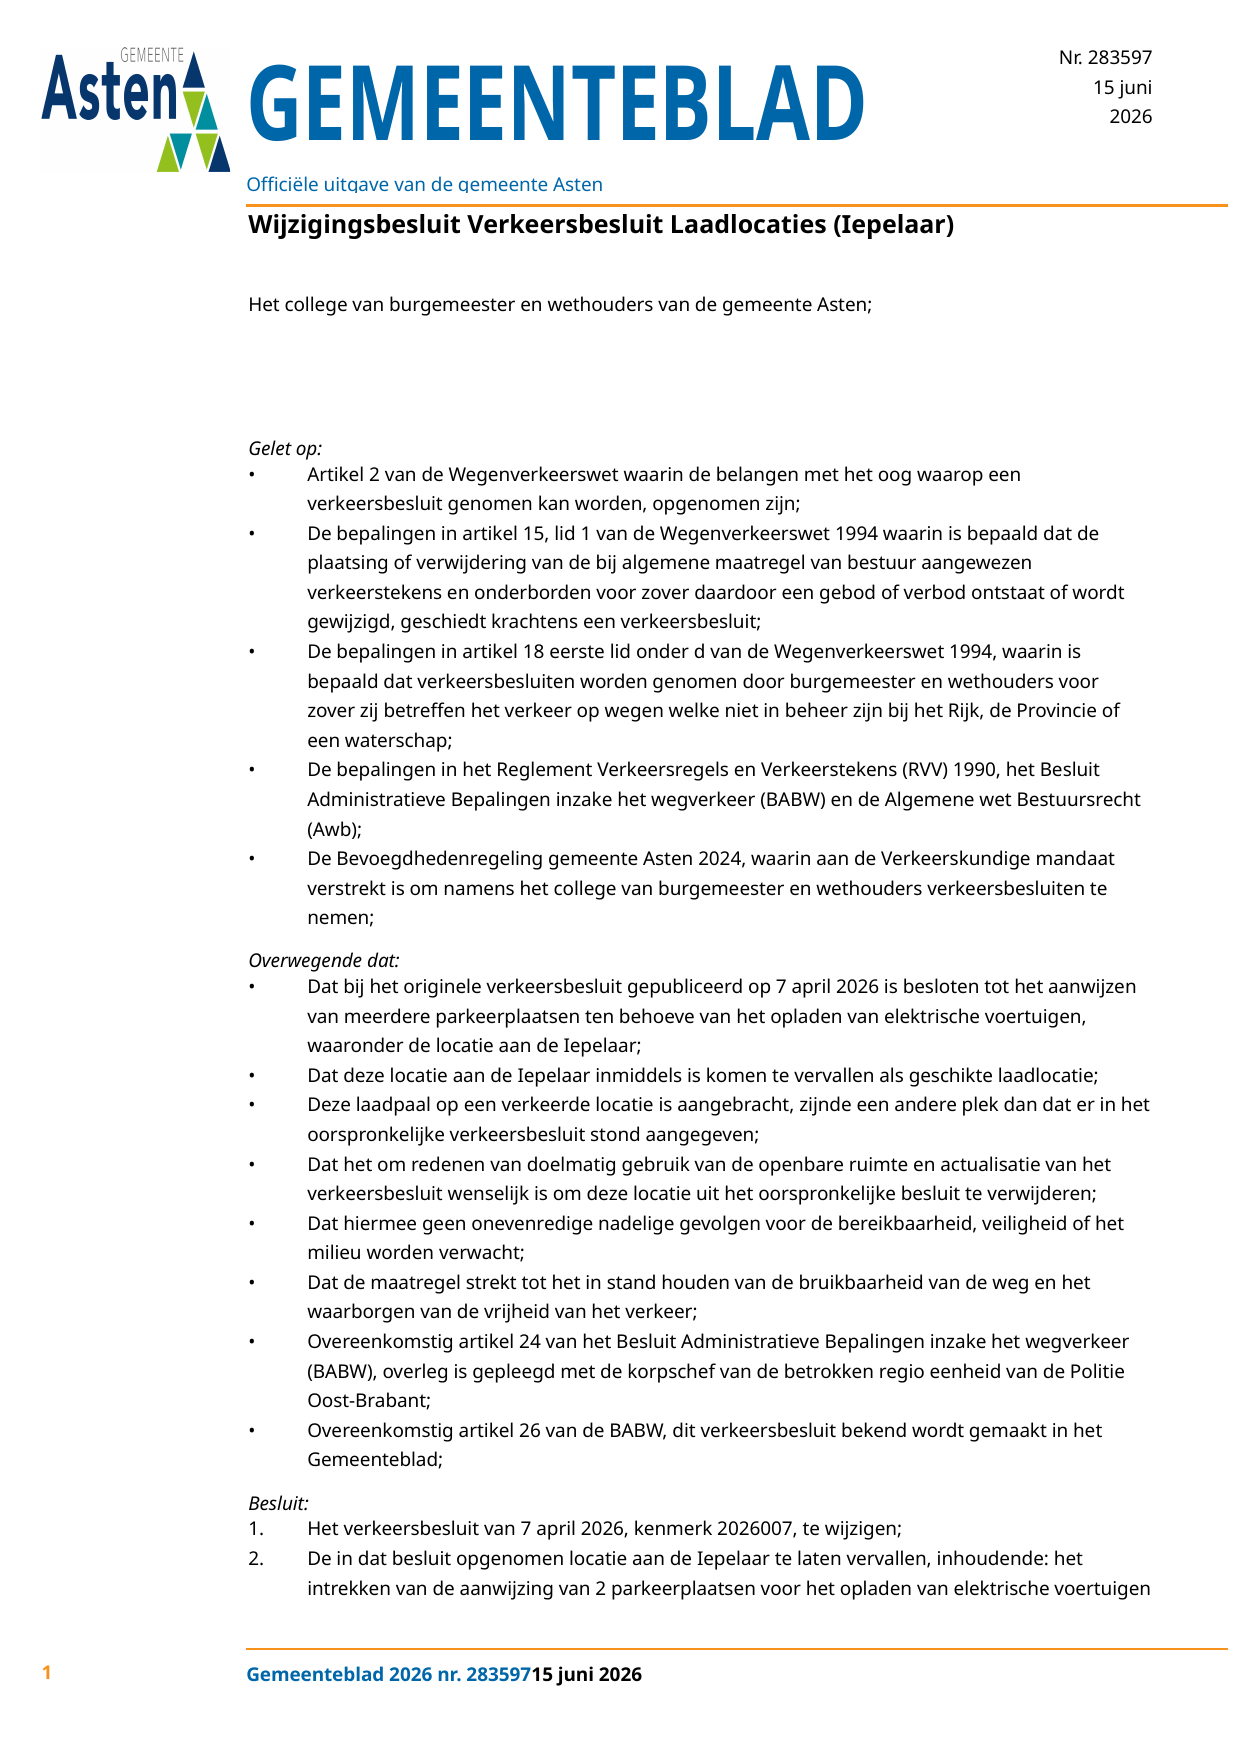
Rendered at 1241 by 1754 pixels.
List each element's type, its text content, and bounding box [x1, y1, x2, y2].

text Wijzigingsbesluit Verkeersbesluit Laadlocaties (Iepelaar) [248, 207, 1152, 241]
list De bepalingen in artikel 18 eerste lid onder d van de Wegenverkeerswet 1994, waarin is bepaald dat verkeersbesluiten worden genomen door burgemeester en wethouders voor zover zij betreffen het verkeer op wegen welke niet in beheer zijn bij het Rijk, de Provincie of een waterschap; [248, 638, 1152, 753]
list Dat hiermee geen onevenredige nadelige gevolgen voor de bereikbaarheid, veiligheid of het milieu worden verwacht; [248, 1210, 1152, 1265]
list De bepalingen in het Reglement Verkeersregels en Verkeerstekens (RVV) 1990, het Besluit Administratieve Bepalingen inzake het wegverkeer (BABW) en de Algemene wet Bestuursrecht (Awb); [248, 757, 1152, 841]
text Besluit: [248, 1490, 1152, 1516]
list Dat bij het originele verkeersbesluit gepubliceerd op 7 april 2026 is besloten tot het aanwijzen van meerdere parkeerplaatsen ten behoeve van het opladen van elektrische voertuigen, waaronder de locatie aan de Iepelaar; [248, 973, 1152, 1058]
list Het verkeersbesluit van 7 april 2026, kenmerk 2026007, te wijzigen; [248, 1516, 1152, 1541]
list De Bevoegdhedenregeling gemeente Asten 2024, waarin aan de Verkeerskundige mandaat verstrekt is om namens het college van burgemeester en wethouders verkeersbesluiten te nemen; [248, 845, 1152, 930]
list Dat de maatregel strekt tot het in stand houden van de bruikbaarheid van de weg en het waarborgen van de vrijheid van het verkeer; [248, 1269, 1152, 1324]
text Het college van burgemeester en wethouders van de gemeente Asten; [248, 291, 1152, 317]
list De bepalingen in artikel 15, lid 1 van de Wegenverkeerswet 1994 waarin is bepaald dat de plaatsing of verwijdering van de bij algemene maatregel van bestuur aangewezen verkeerstekens en onderborden voor zover daardoor een gebod of verbod ontstaat of wordt gewijzigd, geschiedt krachtens een verkeersbesluit; [248, 520, 1152, 634]
list Dat deze locatie aan de Iepelaar inmiddels is komen te vervallen als geschikte laadlocatie; [248, 1062, 1152, 1088]
text Overwegende dat: [248, 948, 1152, 973]
picture [41, 47, 231, 172]
list Deze laadpaal op een verkeerde locatie is aangebracht, zijnde een andere plek dan dat er in het oorspronkelijke verkeersbesluit stond aangegeven; [248, 1092, 1152, 1147]
text Gelet op: [248, 435, 1152, 461]
list Artikel 2 van de Wegenverkeerswet waarin de belangen met het oog waarop een verkeersbesluit genomen kan worden, opgenomen zijn; [248, 461, 1152, 516]
list Overeenkomstig artikel 24 van het Besluit Administratieve Bepalingen inzake het wegverkeer (BABW), overleg is gepleegd met de korpschef van de betrokken regio eenheid van de Politie Oost-Brabant; [248, 1328, 1152, 1413]
list Overeenkomstig artikel 26 van de BABW, dit verkeersbesluit bekend wordt gemaakt in het Gemeenteblad; [248, 1417, 1152, 1472]
list De in dat besluit opgenomen locatie aan de Iepelaar te laten vervallen, inhoudende: het intrekken van de aanwijzing van 2 parkeerplaatsen voor het opladen van elektrische voertuigen [248, 1545, 1152, 1600]
list Dat het om redenen van doelmatig gebruik van de openbare ruimte en actualisatie van het verkeersbesluit wenselijk is om deze locatie uit het oorspronkelijke besluit te verwijderen; [248, 1151, 1152, 1206]
